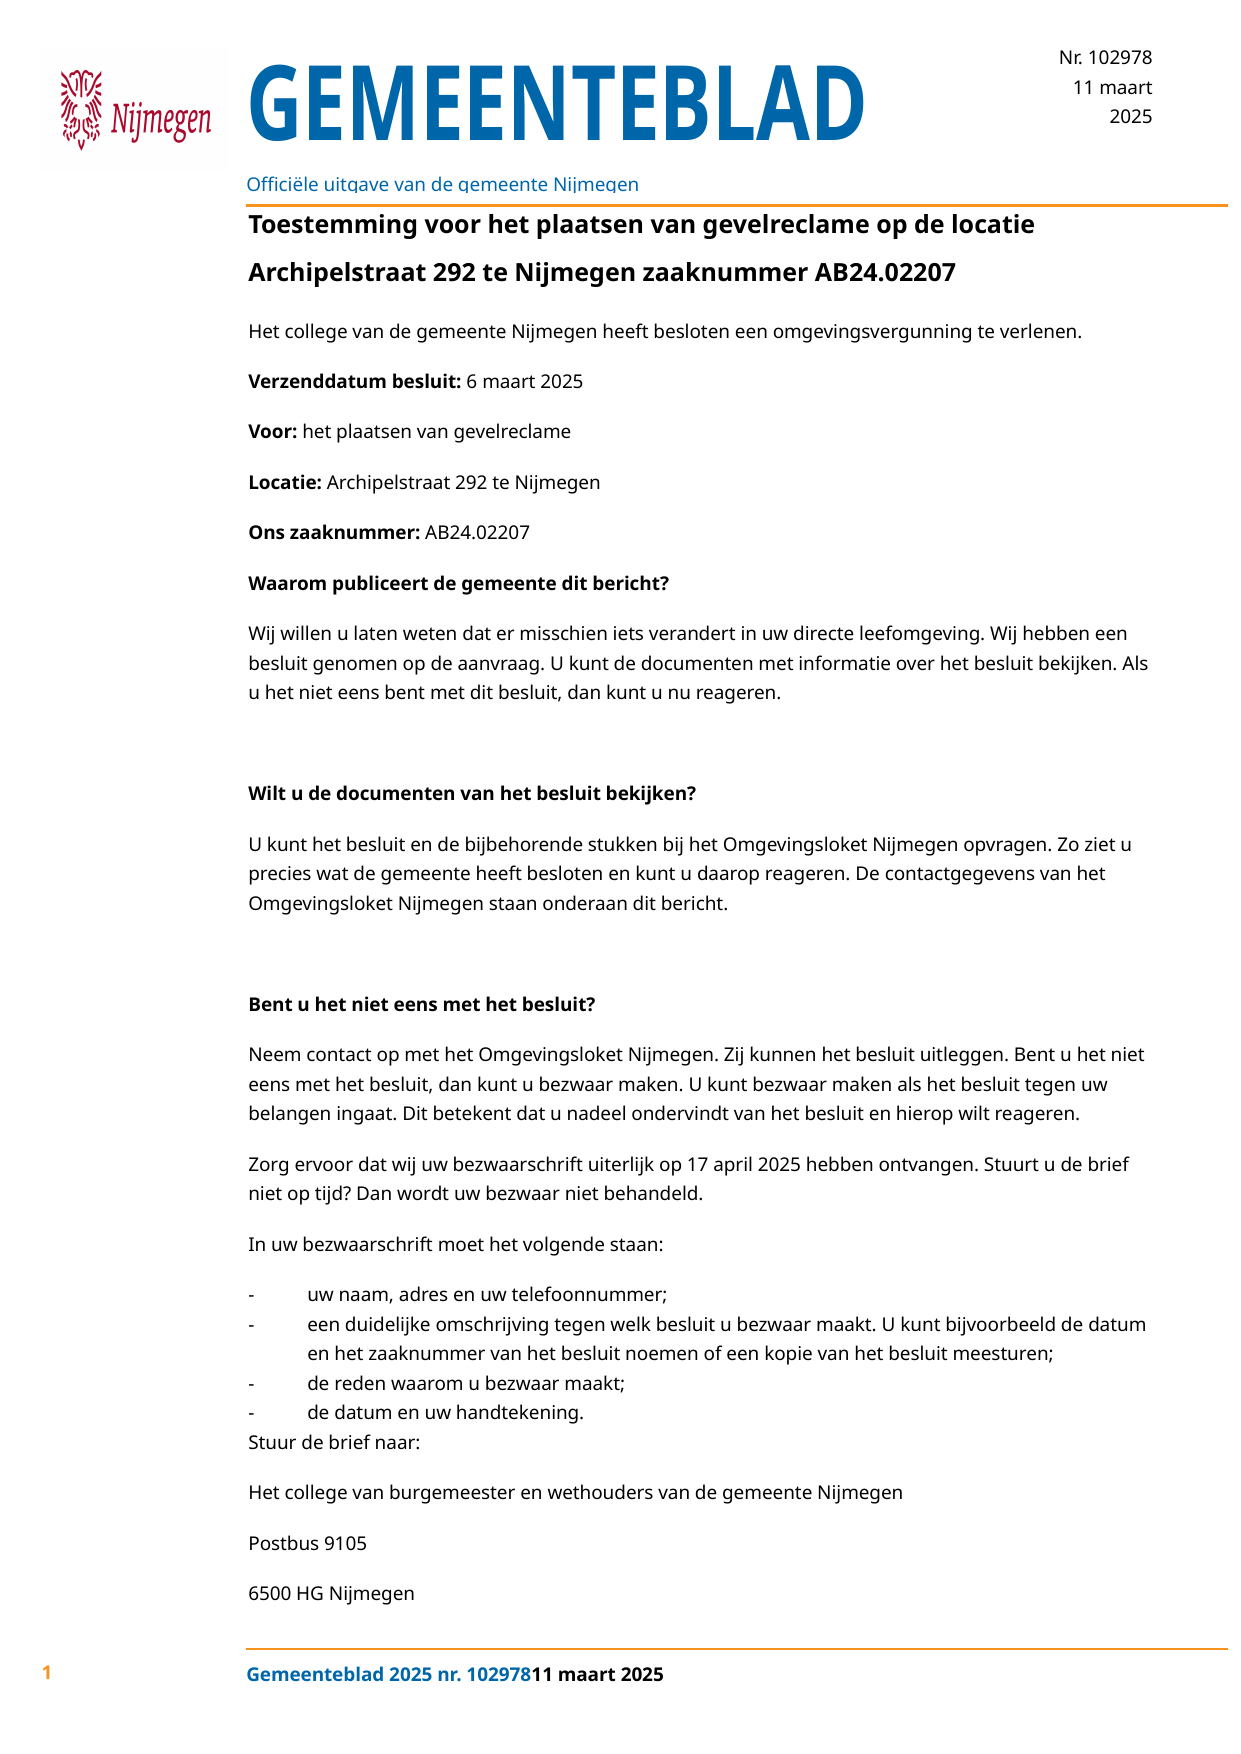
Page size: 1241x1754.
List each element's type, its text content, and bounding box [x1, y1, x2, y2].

text U kunt het besluit en de bijbehorende stukken bij het Omgevingsloket Nijmegen opvragen. Zo ziet u precies wat de gemeente heeft besloten en kunt u daarop reageren. De contactgegevens van het Omgevingsloket Nijmegen staan onderaan dit bericht. [248, 831, 1152, 916]
text Bent u het niet eens met het besluit? [248, 991, 1152, 1017]
text Verzenddatum besluit: 6 maart 2025 [248, 368, 1152, 394]
text Zorg ervoor dat wij uw bezwaarschrift uiterlijk op 17 april 2025 hebben ontvangen. Stuurt u de brief niet op tijd? Dan wordt uw bezwaar niet behandeld. [248, 1151, 1152, 1206]
text Locatie: Archipelstraat 292 te Nijmegen [248, 469, 1152, 495]
text Postbus 9105 [248, 1530, 1152, 1556]
list de datum en uw handtekening. [248, 1399, 1152, 1425]
picture [41, 47, 231, 172]
list een duidelijke omschrijving tegen welk besluit u bezwaar maakt. U kunt bijvoorbeeld de datum en het zaaknummer van het besluit noemen of een kopie van het besluit meesturen; [248, 1311, 1152, 1366]
text Wilt u de documenten van het besluit bekijken? [248, 780, 1152, 806]
text Stuur de brief naar: [248, 1429, 1152, 1455]
text Neem contact op met het Omgevingsloket Nijmegen. Zij kunnen het besluit uitleggen. Bent u het niet eens met het besluit, dan kunt u bezwaar maken. U kunt bezwaar maken als het besluit tegen uw belangen ingaat. Dit betekent dat u nadeel ondervindt van het besluit en hierop wilt reageren. [248, 1041, 1152, 1126]
list de reden waarom u bezwaar maakt; [248, 1370, 1152, 1396]
text In uw bezwaarschrift moet het volgende staan: [248, 1231, 1152, 1257]
text Waarom publiceert de gemeente dit bericht? [248, 570, 1152, 596]
text Voor: het plaatsen van gevelreclame [248, 419, 1152, 444]
text Toestemming voor het plaatsen van gevelreclame op de locatie Archipelstraat 292 te Nijmegen zaaknummer AB24.02207 [248, 207, 1152, 288]
list uw naam, adres en uw telefoonnummer; [248, 1281, 1152, 1307]
text 6500 HG Nijmegen [248, 1580, 1152, 1606]
text Wij willen u laten weten dat er misschien iets verandert in uw directe leefomgeving. Wij hebben een besluit genomen op de aanvraag. U kunt de documenten met informatie over het besluit bekijken. Als u het niet eens bent met dit besluit, dan kunt u nu reageren. [248, 620, 1152, 705]
text Het college van burgemeester en wethouders van de gemeente Nijmegen [248, 1479, 1152, 1505]
text Het college van de gemeente Nijmegen heeft besloten een omgevingsvergunning te verlenen. [248, 318, 1152, 344]
text Ons zaaknummer: AB24.02207 [248, 519, 1152, 545]
